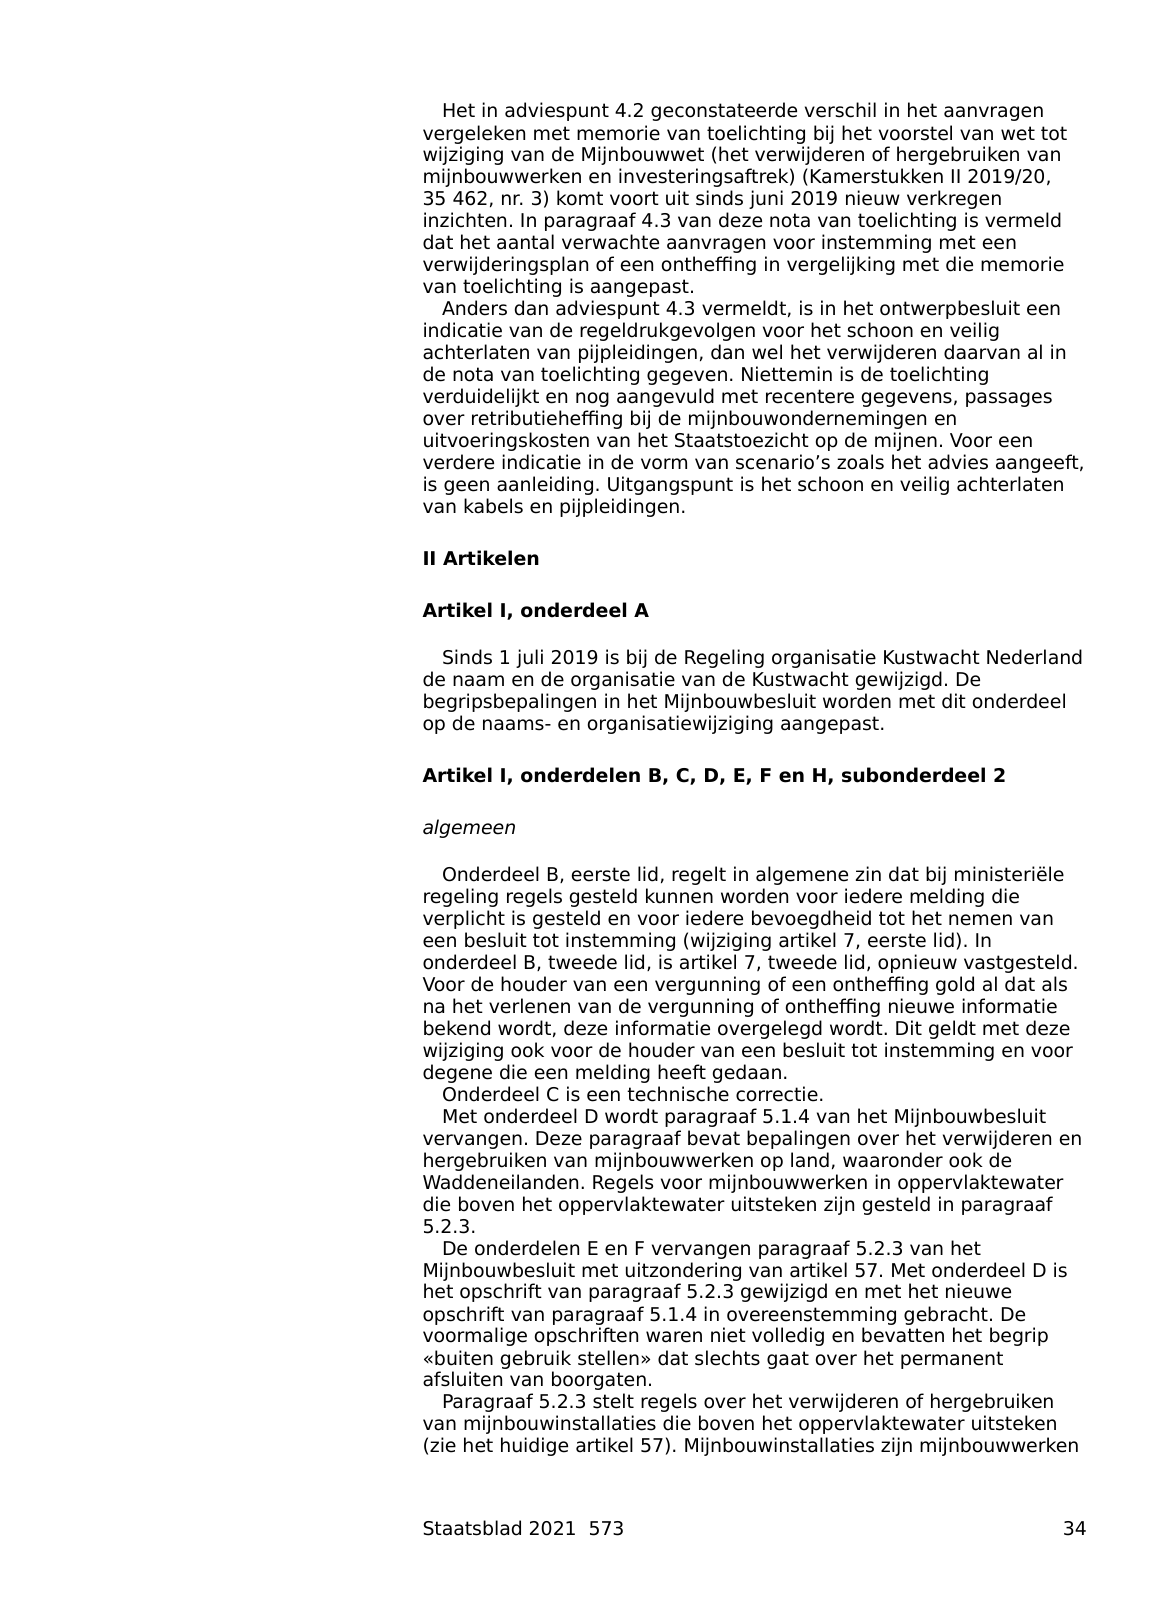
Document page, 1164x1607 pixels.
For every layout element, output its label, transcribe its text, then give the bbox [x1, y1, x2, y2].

text Anders dan adviespunt 4.3 vermeldt, is in het ontwerpbesluit een indicatie van de regeldrukgevolgen voor het schoon en veilig achterlaten van pijpleidingen, dan wel het verwijderen daarvan al in de nota van toelichting gegeven. Niettemin is de toelichting verduidelijkt en nog aangevuld met recentere gegevens, passages over retributieheffing bij de mijnbouwondernemingen en uitvoeringskosten van het Staatstoezicht op de mijnen. Voor een verdere indicatie in de vorm van scenario’s zoals het advies aangeeft, is geen aanleiding. Uitgangspunt is het schoon en veilig achterlaten van kabels en pijpleidingen. [422, 298, 1087, 518]
text Onderdeel C is een technische correctie. [422, 1084, 1087, 1106]
subtitle Artikel I, onderdeel A [422, 600, 1087, 622]
text Onderdeel B, eerste lid, regelt in algemene zin dat bij ministeriële regeling regels gesteld kunnen worden voor iedere melding die verplicht is gesteld en voor iedere bevoegdheid tot het nemen van een besluit tot instemming (wijziging artikel 7, eerste lid). In onderdeel B, tweede lid, is artikel 7, tweede lid, opnieuw vastgesteld. Voor de houder van een vergunning of een ontheffing gold al dat als na het verlenen van de vergunning of ontheffing nieuwe informatie bekend wordt, deze informatie overgelegd wordt. Dit geldt met deze wijziging ook voor de houder van een besluit tot instemming en voor degene die een melding heeft gedaan. [422, 864, 1087, 1084]
text De onderdelen E en F vervangen paragraaf 5.2.3 van het Mijnbouwbesluit met uitzondering van artikel 57. Met onderdeel D is het opschrift van paragraaf 5.2.3 gewijzigd en met het nieuwe opschrift van paragraaf 5.1.4 in overeenstemming gebracht. De voormalige opschriften waren niet volledig en bevatten het begrip «buiten gebruik stellen» dat slechts gaat over het permanent afsluiten van boorgaten. [422, 1237, 1087, 1391]
subtitle algemeen [422, 817, 1087, 839]
text Sinds 1 juli 2019 is bij de Regeling organisatie Kustwacht Nederland de naam en de organisatie van de Kustwacht gewijzigd. De begripsbepalingen in het Mijnbouwbesluit worden met dit onderdeel op de naams- en organisatiewijziging aangepast. [422, 647, 1087, 735]
text Paragraaf 5.2.3 stelt regels over het verwijderen of hergebruiken van mijnbouwinstallaties die boven het oppervlaktewater uitsteken (zie het huidige artikel 57). Mijnbouwinstallaties zijn mijnbouwwerken [422, 1391, 1087, 1457]
subtitle Artikel I, onderdelen B, C, D, E, F en H, subonderdeel 2 [422, 765, 1087, 787]
text Het in adviespunt 4.2 geconstateerde verschil in het aanvragen vergeleken met memorie van toelichting bij het voorstel van wet tot wijziging van de Mijnbouwwet (het verwijderen of hergebruiken van mijnbouwwerken en investeringsaftrek) (Kamerstukken II 2019/20, 35 462, nr. 3) komt voort uit sinds juni 2019 nieuw verkregen inzichten. In paragraaf 4.3 van deze nota van toelichting is vermeld dat het aantal verwachte aanvragen voor instemming met een verwijderingsplan of een ontheffing in vergelijking met die memorie van toelichting is aangepast. [422, 100, 1087, 298]
text Met onderdeel D wordt paragraaf 5.1.4 van het Mijnbouwbesluit vervangen. Deze paragraaf bevat bepalingen over het verwijderen en hergebruiken van mijnbouwwerken op land, waaronder ook de Waddeneilanden. Regels voor mijnbouwwerken in oppervlaktewater die boven het oppervlaktewater uitsteken zijn gesteld in paragraaf 5.2.3. [422, 1106, 1087, 1237]
subtitle II Artikelen [422, 548, 1087, 570]
